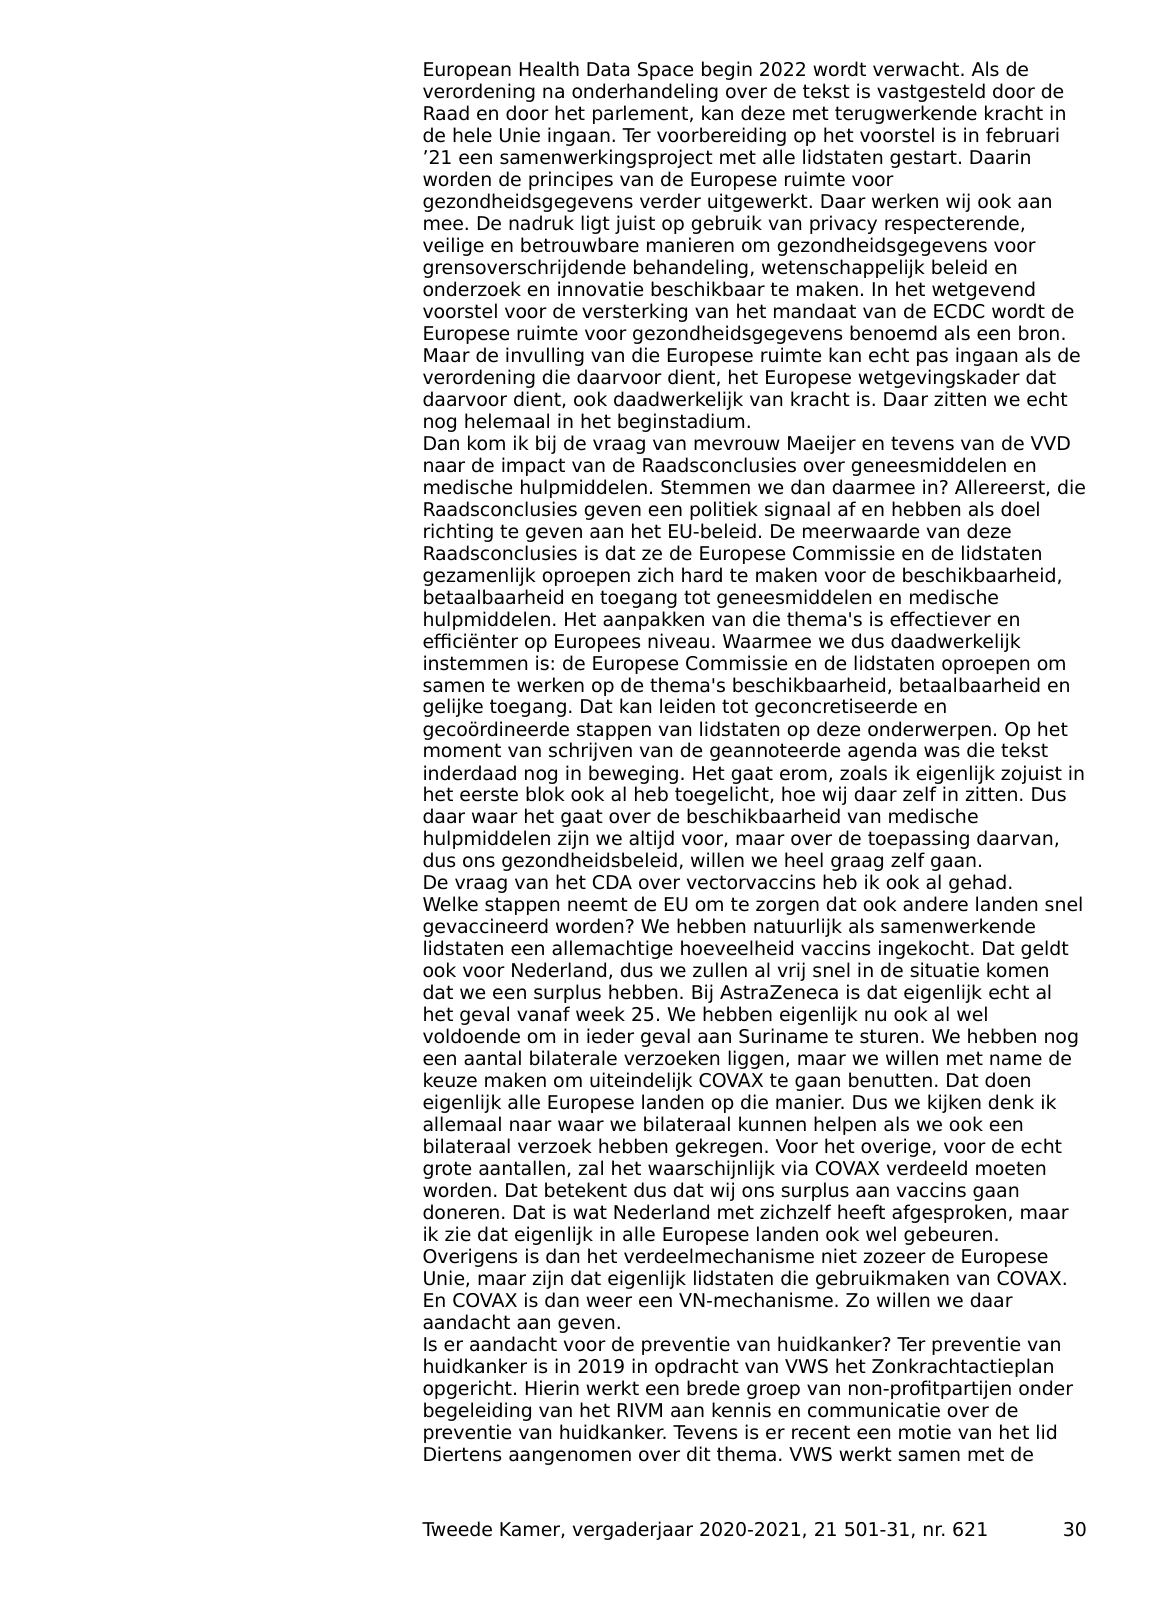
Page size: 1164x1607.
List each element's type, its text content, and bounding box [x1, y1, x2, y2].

text Is er aandacht voor de preventie van huidkanker? Ter preventie van huidkanker is in 2019 in opdracht van VWS het Zonkrachtactieplan opgericht. Hierin werkt een brede groep van non-profitpartijen onder begeleiding van het RIVM aan kennis en communicatie over de preventie van huidkanker. Tevens is er recent een motie van het lid Diertens aangenomen over dit thema. VWS werkt samen met de [422, 1334, 1087, 1466]
text Dan kom ik bij de vraag van mevrouw Maeijer en tevens van de VVD naar de impact van de Raadsconclusies over geneesmiddelen en medische hulpmiddelen. Stemmen we dan daarmee in? Allereerst, die Raadsconclusies geven een politiek signaal af en hebben als doel richting te geven aan het EU-beleid. De meerwaarde van deze Raadsconclusies is dat ze de Europese Commissie en de lidstaten gezamenlijk oproepen zich hard te maken voor de beschikbaarheid, betaalbaarheid en toegang tot geneesmiddelen en medische hulpmiddelen. Het aanpakken van die thema's is effectiever en efficiënter op Europees niveau. Waarmee we dus daadwerkelijk instemmen is: de Europese Commissie en de lidstaten oproepen om samen te werken op de thema's beschikbaarheid, betaalbaarheid en gelijke toegang. Dat kan leiden tot geconcretiseerde en gecoördineerde stappen van lidstaten op deze onderwerpen. Op het moment van schrijven van de geannoteerde agenda was die tekst inderdaad nog in beweging. Het gaat erom, zoals ik eigenlijk zojuist in het eerste blok ook al heb toegelicht, hoe wij daar zelf in zitten. Dus daar waar het gaat over de beschikbaarheid van medische hulpmiddelen zijn we altijd voor, maar over de toepassing daarvan, dus ons gezondheidsbeleid, willen we heel graag zelf gaan. [422, 433, 1087, 872]
text European Health Data Space begin 2022 wordt verwacht. Als de verordening na onderhandeling over de tekst is vastgesteld door de Raad en door het parlement, kan deze met terugwerkende kracht in de hele Unie ingaan. Ter voorbereiding op het voorstel is in februari ’21 een samenwerkingsproject met alle lidstaten gestart. Daarin worden de principes van de Europese ruimte voor gezondheidsgegevens verder uitgewerkt. Daar werken wij ook aan mee. De nadruk ligt juist op gebruik van privacy respecterende, veilige en betrouwbare manieren om gezondheidsgegevens voor grensoverschrijdende behandeling, wetenschappelijk beleid en onderzoek en innovatie beschikbaar te maken. In het wetgevend voorstel voor de versterking van het mandaat van de ECDC wordt de Europese ruimte voor gezondheidsgegevens benoemd als een bron. Maar de invulling van die Europese ruimte kan echt pas ingaan als de verordening die daarvoor dient, het Europese wetgevingskader dat daarvoor dient, ook daadwerkelijk van kracht is. Daar zitten we echt nog helemaal in het beginstadium. [422, 59, 1087, 433]
text De vraag van het CDA over vectorvaccins heb ik ook al gehad. [422, 872, 1087, 894]
text Welke stappen neemt de EU om te zorgen dat ook andere landen snel gevaccineerd worden? We hebben natuurlijk als samenwerkende lidstaten een allemachtige hoeveelheid vaccins ingekocht. Dat geldt ook voor Nederland, dus we zullen al vrij snel in de situatie komen dat we een surplus hebben. Bij AstraZeneca is dat eigenlijk echt al het geval vanaf week 25. We hebben eigenlijk nu ook al wel voldoende om in ieder geval aan Suriname te sturen. We hebben nog een aantal bilaterale verzoeken liggen, maar we willen met name de keuze maken om uiteindelijk COVAX te gaan benutten. Dat doen eigenlijk alle Europese landen op die manier. Dus we kijken denk ik allemaal naar waar we bilateraal kunnen helpen als we ook een bilateraal verzoek hebben gekregen. Voor het overige, voor de echt grote aantallen, zal het waarschijnlijk via COVAX verdeeld moeten worden. Dat betekent dus dat wij ons surplus aan vaccins gaan doneren. Dat is wat Nederland met zichzelf heeft afgesproken, maar ik zie dat eigenlijk in alle Europese landen ook wel gebeuren. Overigens is dan het verdeelmechanisme niet zozeer de Europese Unie, maar zijn dat eigenlijk lidstaten die gebruikmaken van COVAX. En COVAX is dan weer een VN-mechanisme. Zo willen we daar aandacht aan geven. [422, 894, 1087, 1334]
